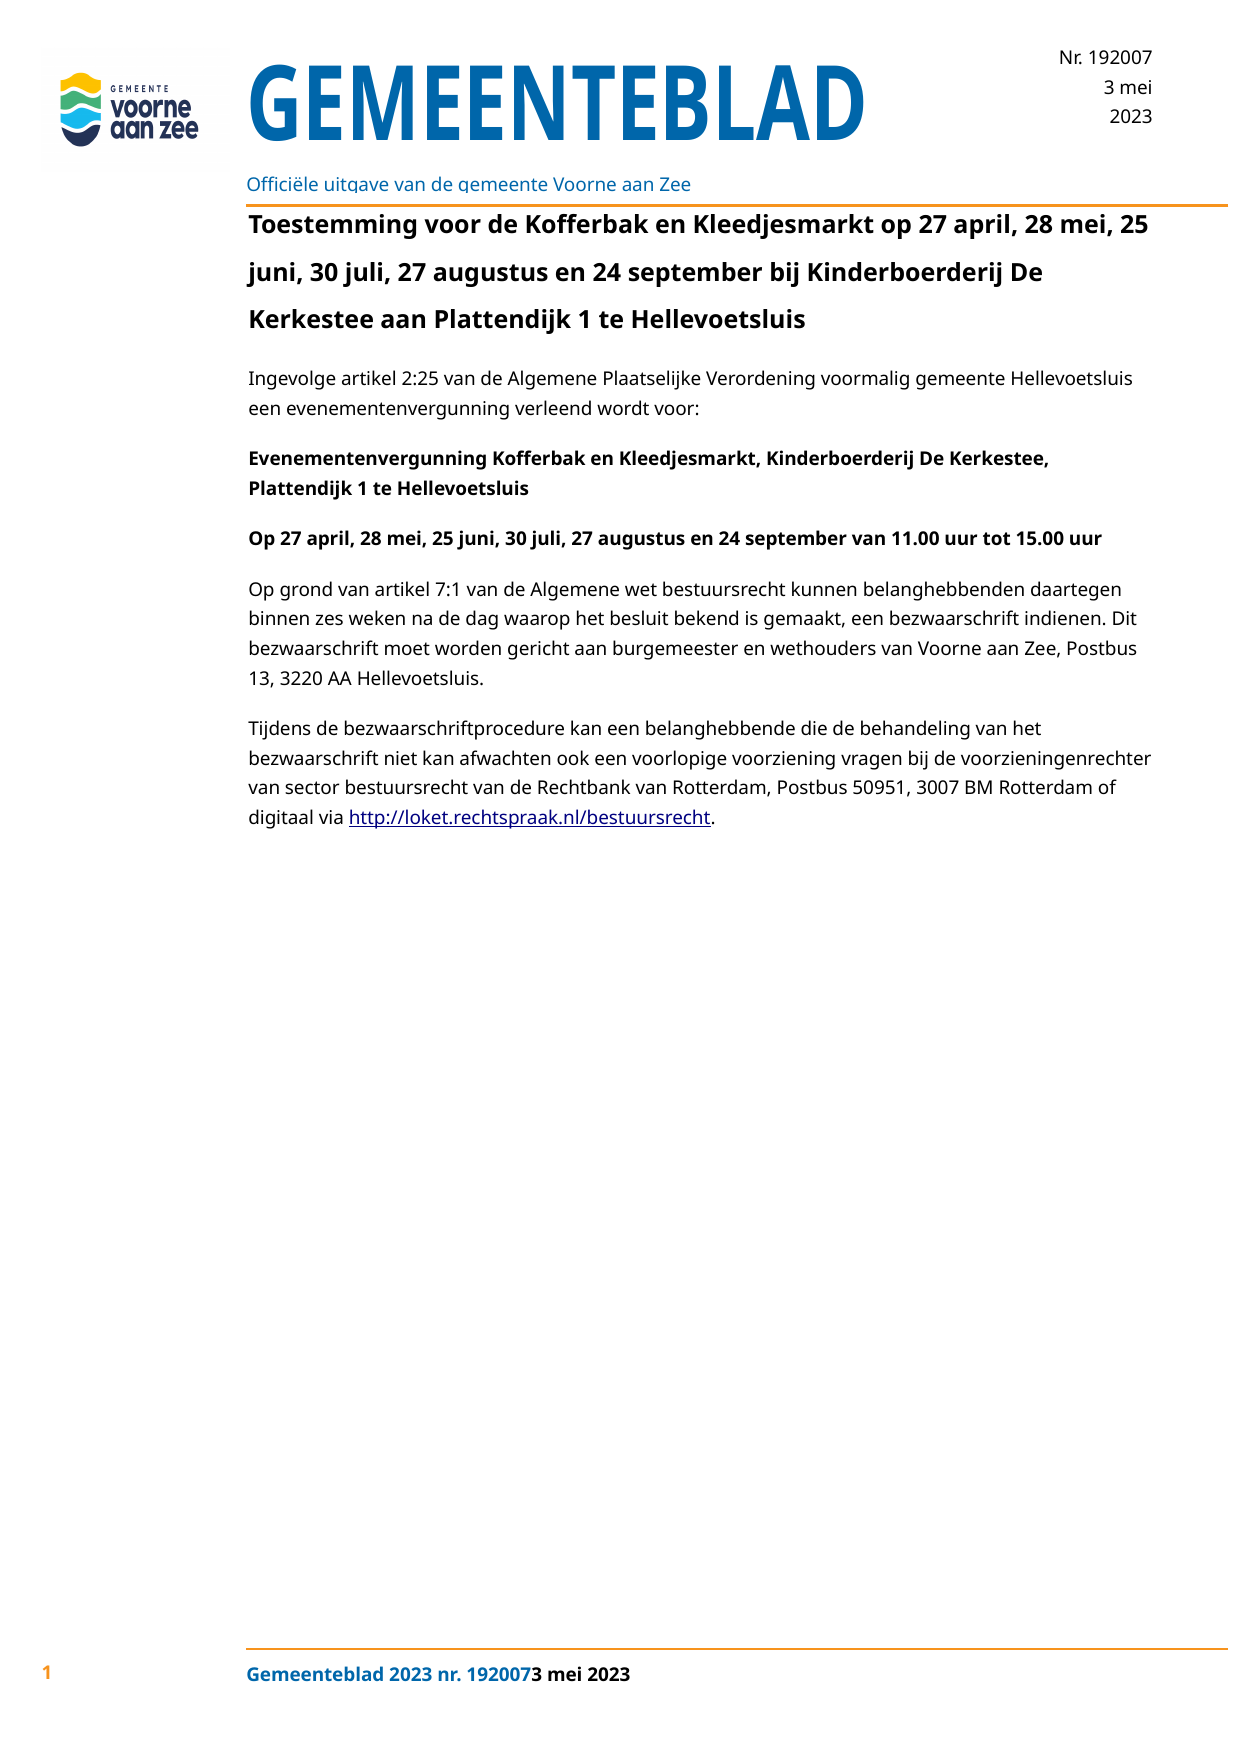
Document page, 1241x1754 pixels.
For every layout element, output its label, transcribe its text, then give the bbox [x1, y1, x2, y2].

text Evenementenvergunning Kofferbak en Kleedjesmarkt, Kinderboerderij De Kerkestee, Plattendijk 1 te Hellevoetsluis [248, 446, 1152, 501]
text Tijdens de bezwaarschriftprocedure kan een belanghebbende die de behandeling van het bezwaarschrift niet kan afwachten ook een voorlopige voorziening vragen bij de voorzieningenrechter van sector bestuursrecht van de Rechtbank van Rotterdam, Postbus 50951, 3007 BM Rotterdam of digitaal via http://loket.rechtspraak.nl/bestuursrecht. [248, 715, 1152, 829]
text Op grond van artikel 7:1 van de Algemene wet bestuursrecht kunnen belanghebbenden daartegen binnen zes weken na de dag waarop het besluit bekend is gemaakt, een bezwaarschrift indienen. Dit bezwaarschrift moet worden gericht aan burgemeester en wethouders van Voorne aan Zee, Postbus 13, 3220 AA Hellevoetsluis. [248, 576, 1152, 690]
picture [41, 47, 231, 172]
text Toestemming voor de Kofferbak en Kleedjesmarkt op 27 april, 28 mei, 25 juni, 30 juli, 27 augustus en 24 september bij Kinderboerderij De Kerkestee aan Plattendijk 1 te Hellevoetsluis [248, 207, 1152, 336]
text Ingevolge artikel 2:25 van de Algemene Plaatselijke Verordening voormalig gemeente Hellevoetsluis een evenementenvergunning verleend wordt voor: [248, 366, 1152, 421]
text Op 27 april, 28 mei, 25 juni, 30 juli, 27 augustus en 24 september van 11.00 uur tot 15.00 uur [248, 526, 1152, 551]
